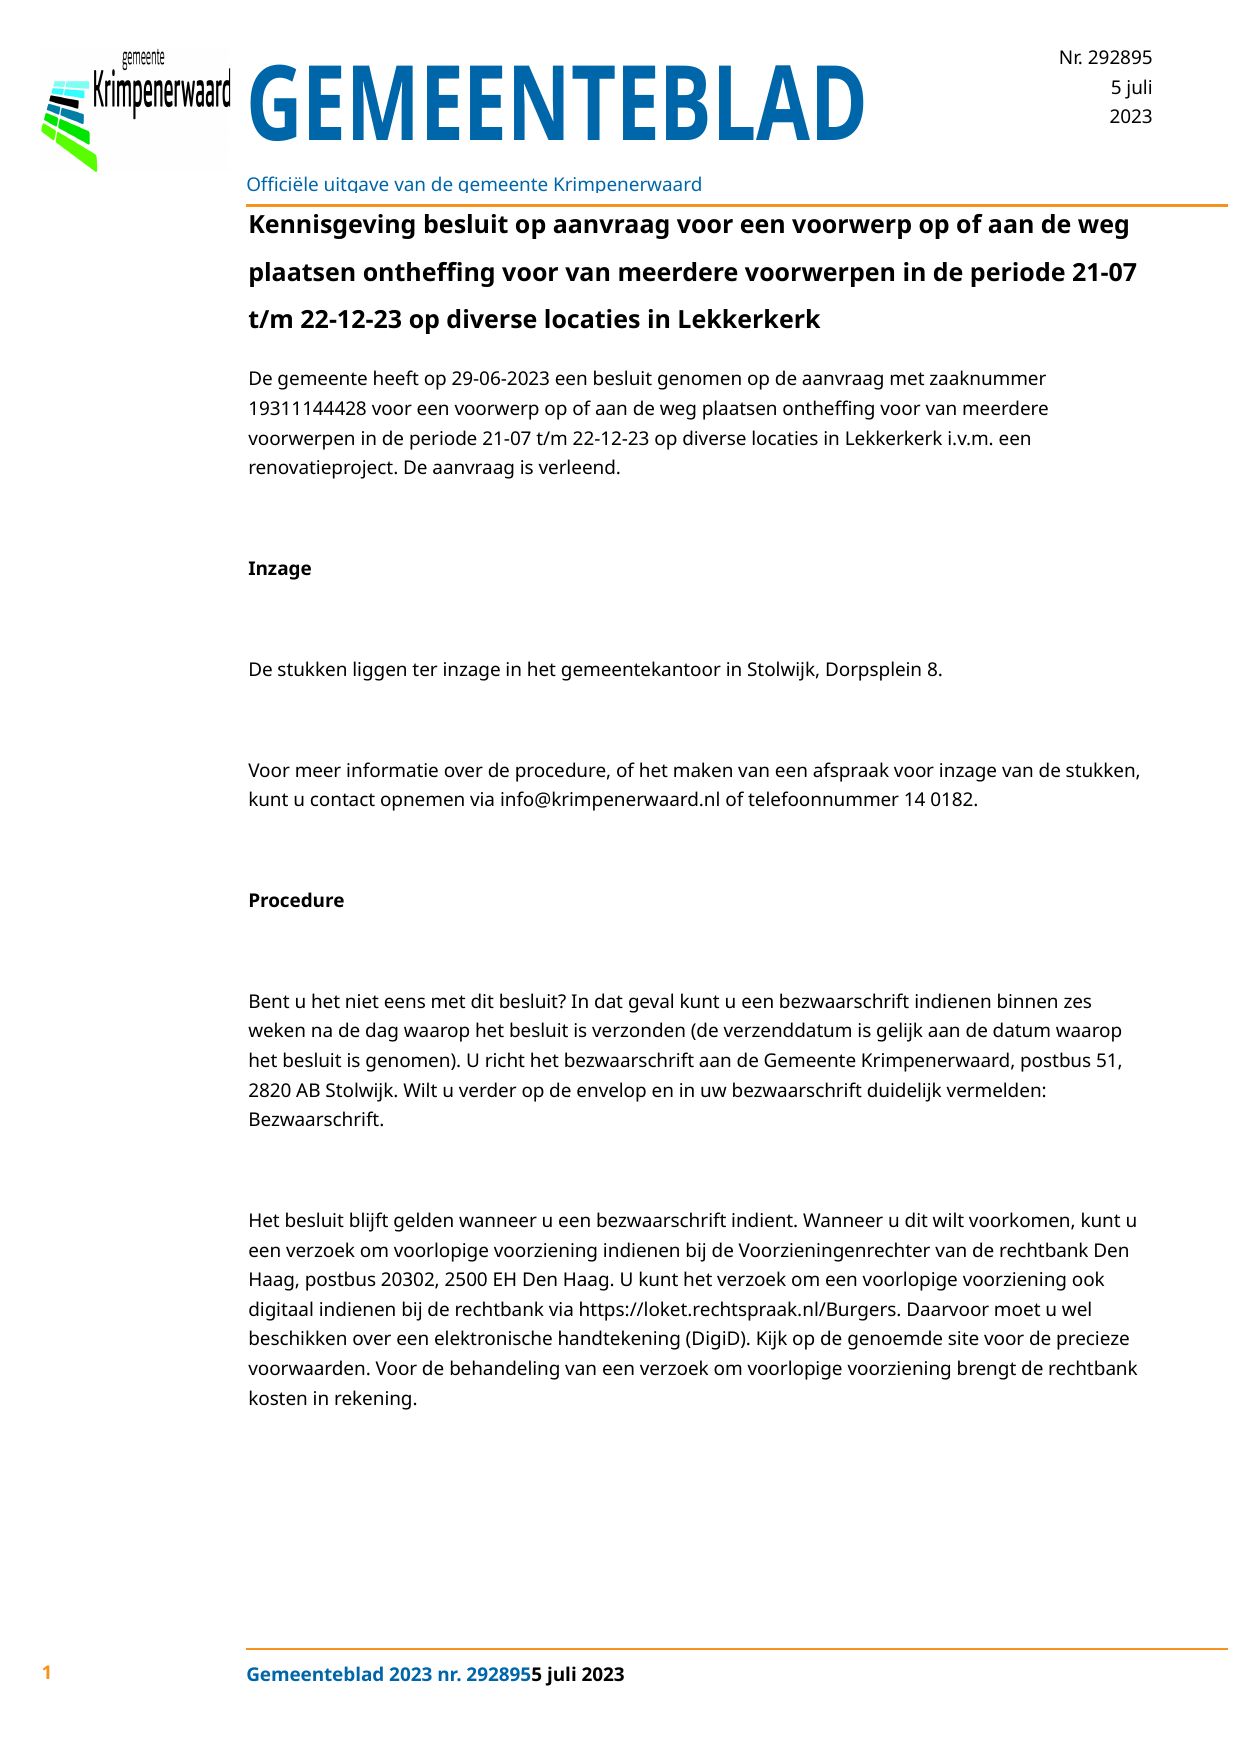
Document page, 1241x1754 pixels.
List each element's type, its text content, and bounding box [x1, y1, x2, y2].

text Bent u het niet eens met dit besluit? In dat geval kunt u een bezwaarschrift indienen binnen zes weken na de dag waarop het besluit is verzonden (de verzenddatum is gelijk aan de datum waarop het besluit is genomen). U richt het bezwaarschrift aan de Gemeente Krimpenerwaard, postbus 51, 2820 AB Stolwijk. Wilt u verder op de envelop en in uw bezwaarschrift duidelijk vermelden: Bezwaarschrift. [248, 988, 1152, 1132]
picture [41, 47, 231, 172]
text Het besluit blijft gelden wanneer u een bezwaarschrift indient. Wanneer u dit wilt voorkomen, kunt u een verzoek om voorlopige voorziening indienen bij de Voorzieningenrechter van de rechtbank Den Haag, postbus 20302, 2500 EH Den Haag. U kunt het verzoek om een voorlopige voorziening ook digitaal indienen bij de rechtbank via https://loket.rechtspraak.nl/Burgers. Daarvoor moet u wel beschikken over een elektronische handtekening (DigiD). Kijk op de genoemde site voor de precieze voorwaarden. Voor de behandeling van een verzoek om voorlopige voorziening brengt de rechtbank kosten in rekening. [248, 1207, 1152, 1410]
text De stukken liggen ter inzage in het gemeentekantoor in Stolwijk, Dorpsplein 8. [248, 656, 1152, 682]
text Voor meer informatie over de procedure, of het maken van een afspraak voor inzage van de stukken, kunt u contact opnemen via info@krimpenerwaard.nl of telefoonnummer 14 0182. [248, 757, 1152, 812]
text De gemeente heeft op 29-06-2023 een besluit genomen op de aanvraag met zaaknummer 19311144428 voor een voorwerp op of aan de weg plaatsen ontheffing voor van meerdere voorwerpen in de periode 21-07 t/m 22-12-23 op diverse locaties in Lekkerkerk i.v.m. een renovatieproject. De aanvraag is verleend. [248, 366, 1152, 480]
text Kennisgeving besluit op aanvraag voor een voorwerp op of aan de weg plaatsen ontheffing voor van meerdere voorwerpen in de periode 21-07 t/m 22-12-23 op diverse locaties in Lekkerkerk [248, 207, 1152, 336]
text Inzage [248, 555, 1152, 581]
text Procedure [248, 887, 1152, 913]
